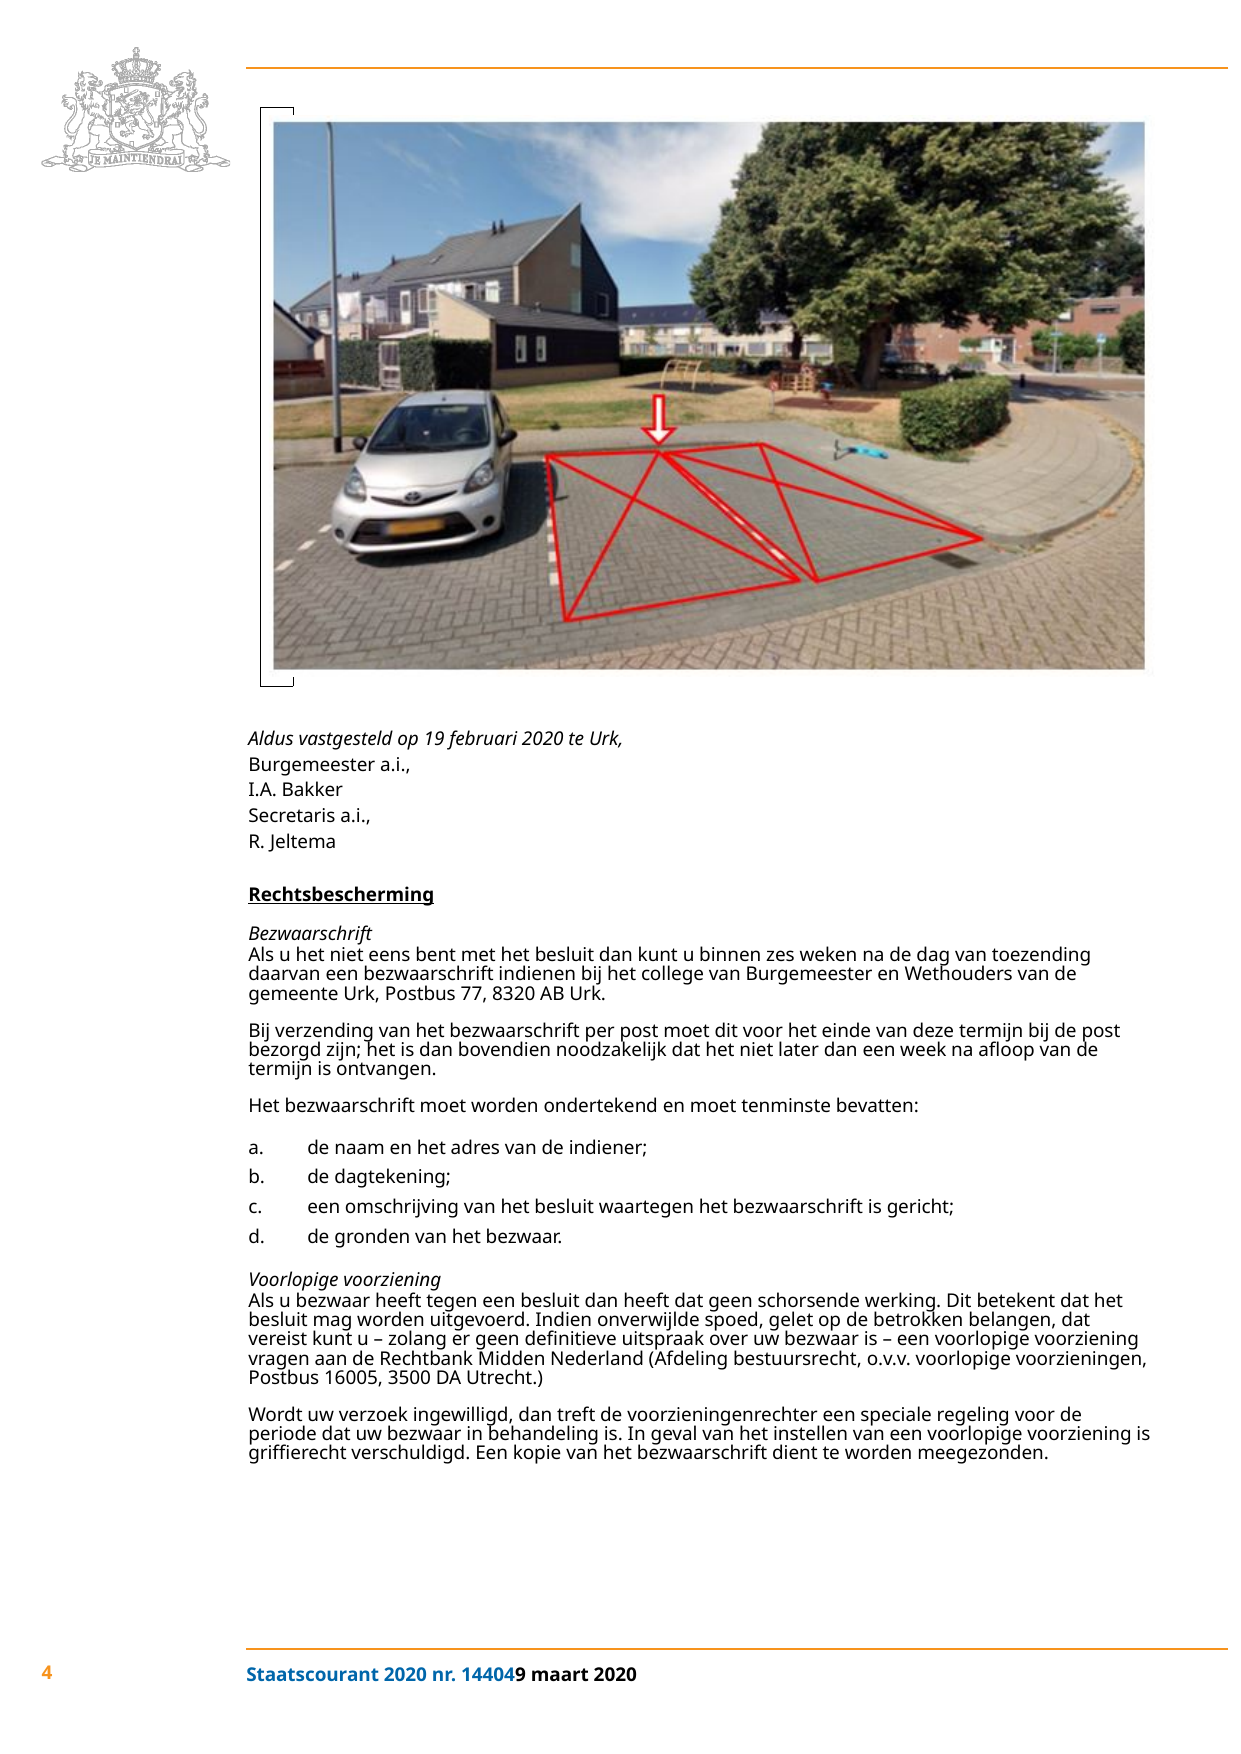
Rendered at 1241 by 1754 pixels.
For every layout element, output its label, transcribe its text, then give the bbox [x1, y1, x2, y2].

text Aldus vastgesteld op 19 februari 2020 te Urk, [248, 725, 1152, 751]
text Als u het niet eens bent met het besluit dan kunt u binnen zes weken na de dag van toezending daarvan een bezwaarschrift indienen bij het college van Burgemeester en Wethouders van de gemeente Urk, Postbus 77, 8320 AB Urk. [248, 946, 1152, 1004]
text Burgemeester a.i., [248, 751, 1152, 777]
text Het bezwaarschrift moet worden ondertekend en moet tenminste bevatten: [248, 1097, 1152, 1116]
list de gronden van het bezwaar. [248, 1223, 1152, 1248]
list een omschrijving van het besluit waartegen het bezwaarschrift is gericht; [248, 1193, 1152, 1219]
text I.A. Bakker [248, 777, 1152, 802]
list de naam en het adres van de indiener; [248, 1134, 1152, 1160]
text Bezwaarschrift [248, 920, 1152, 946]
text Voorlopige voorziening [248, 1266, 1152, 1292]
text Wordt uw verzoek ingewilligd, dan treft de voorzieningenrechter een speciale regeling voor de periode dat uw bezwaar in behandeling is. In geval van het instellen van een voorlopige voorziening is griffierecht verschuldigd. Een kopie van het bezwaarschrift dient te worden meegezonden. [248, 1406, 1152, 1463]
text Als u bezwaar heeft tegen een besluit dan heeft dat geen schorsende werking. Dit betekent dat het besluit mag worden uitgevoerd. Indien onverwijlde spoed, gelet op de betrokken belangen, dat vereist kunt u – zolang er geen definitieve uitspraak over uw bezwaar is – een voorlopige voorziening vragen aan de Rechtbank Midden Nederland (Afdeling bestuursrecht, o.v.v. voorlopige voorzieningen, Postbus 16005, 3500 DA Utrecht.) [248, 1292, 1152, 1388]
list de dagtekening; [248, 1164, 1152, 1189]
text R. Jeltema [248, 828, 1152, 854]
text Rechtsbescherming [248, 881, 1152, 907]
picture [41, 47, 231, 172]
text Bij verzending van het bezwaarschrift per post moet dit voor het einde van deze termijn bij de post bezorgd zijn; het is dan bovendien noodzakelijk dat het niet later dan een week na afloop van de termijn is ontvangen. [248, 1022, 1152, 1079]
picture [268, 115, 1155, 677]
text Secretaris a.i., [248, 802, 1152, 828]
